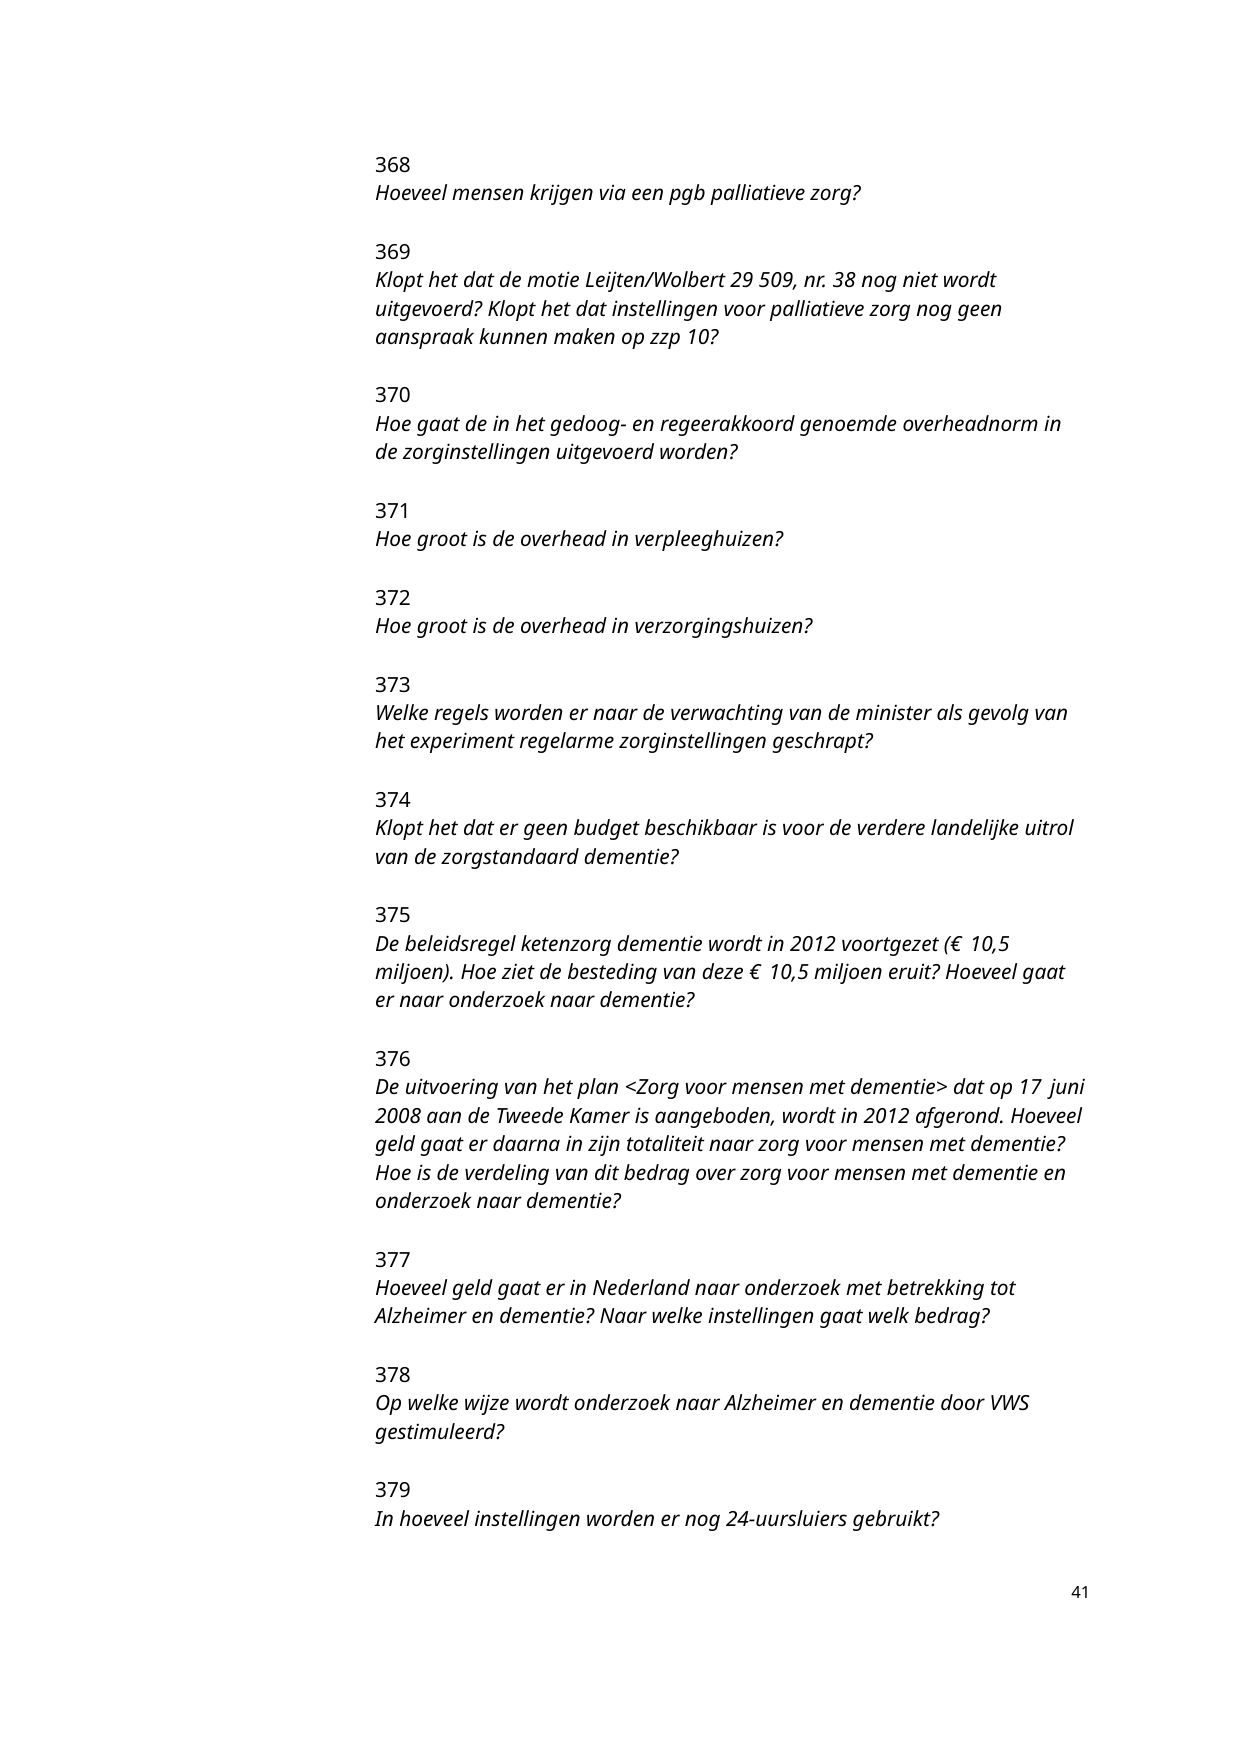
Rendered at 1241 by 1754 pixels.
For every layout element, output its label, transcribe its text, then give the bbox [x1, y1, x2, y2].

text 379 [375, 1475, 1090, 1504]
text Welke regels worden er naar de verwachting van de minister als gevolg van het experiment regelarme zorginstellingen geschrapt? [375, 698, 1090, 755]
text 369 [375, 237, 1090, 265]
text Op welke wijze wordt onderzoek naar Alzheimer en dementie door VWS gestimuleerd? [375, 1388, 1090, 1445]
text 368 [375, 150, 1090, 178]
text 372 [375, 583, 1090, 611]
text 376 [375, 1044, 1090, 1072]
text 378 [375, 1360, 1090, 1388]
text Hoe groot is de overhead in verzorgingshuizen? [375, 611, 1090, 640]
text Klopt het dat de motie Leijten/Wolbert 29 509, nr. 38 nog niet wordt uitgevoerd? Klopt het dat instellingen voor palliatieve zorg nog geen aanspraak kunnen maken op zzp 10? [375, 265, 1090, 351]
text De beleidsregel ketenzorg dementie wordt in 2012 voortgezet (€ 10,5 miljoen). Hoe ziet de besteding van deze € 10,5 miljoen eruit? Hoeveel gaat er naar onderzoek naar dementie? [375, 929, 1090, 1014]
text Hoe groot is de overhead in verpleeghuizen? [375, 524, 1090, 553]
text 374 [375, 785, 1090, 813]
text De uitvoering van het plan <Zorg voor mensen met dementie> dat op 17 juni 2008 aan de Tweede Kamer is aangeboden, wordt in 2012 afgerond. Hoeveel geld gaat er daarna in zijn totaliteit naar zorg voor mensen met dementie? Hoe is de verdeling van dit bedrag over zorg voor mensen met dementie en onderzoek naar dementie? [375, 1072, 1090, 1215]
text Hoeveel geld gaat er in Nederland naar onderzoek met betrekking tot Alzheimer en dementie? Naar welke instellingen gaat welk bedrag? [375, 1273, 1090, 1330]
text 375 [375, 900, 1090, 929]
text 373 [375, 670, 1090, 698]
text 377 [375, 1245, 1090, 1273]
text 371 [375, 496, 1090, 524]
text Klopt het dat er geen budget beschikbaar is voor de verdere landelijke uitrol van de zorgstandaard dementie? [375, 813, 1090, 870]
text 370 [375, 381, 1090, 409]
text Hoe gaat de in het gedoog- en regeerakkoord genoemde overheadnorm in de zorginstellingen uitgevoerd worden? [375, 409, 1090, 466]
text Hoeveel mensen krijgen via een pgb palliatieve zorg? [375, 178, 1090, 207]
text In hoeveel instellingen worden er nog 24-uursluiers gebruikt? [375, 1504, 1090, 1532]
